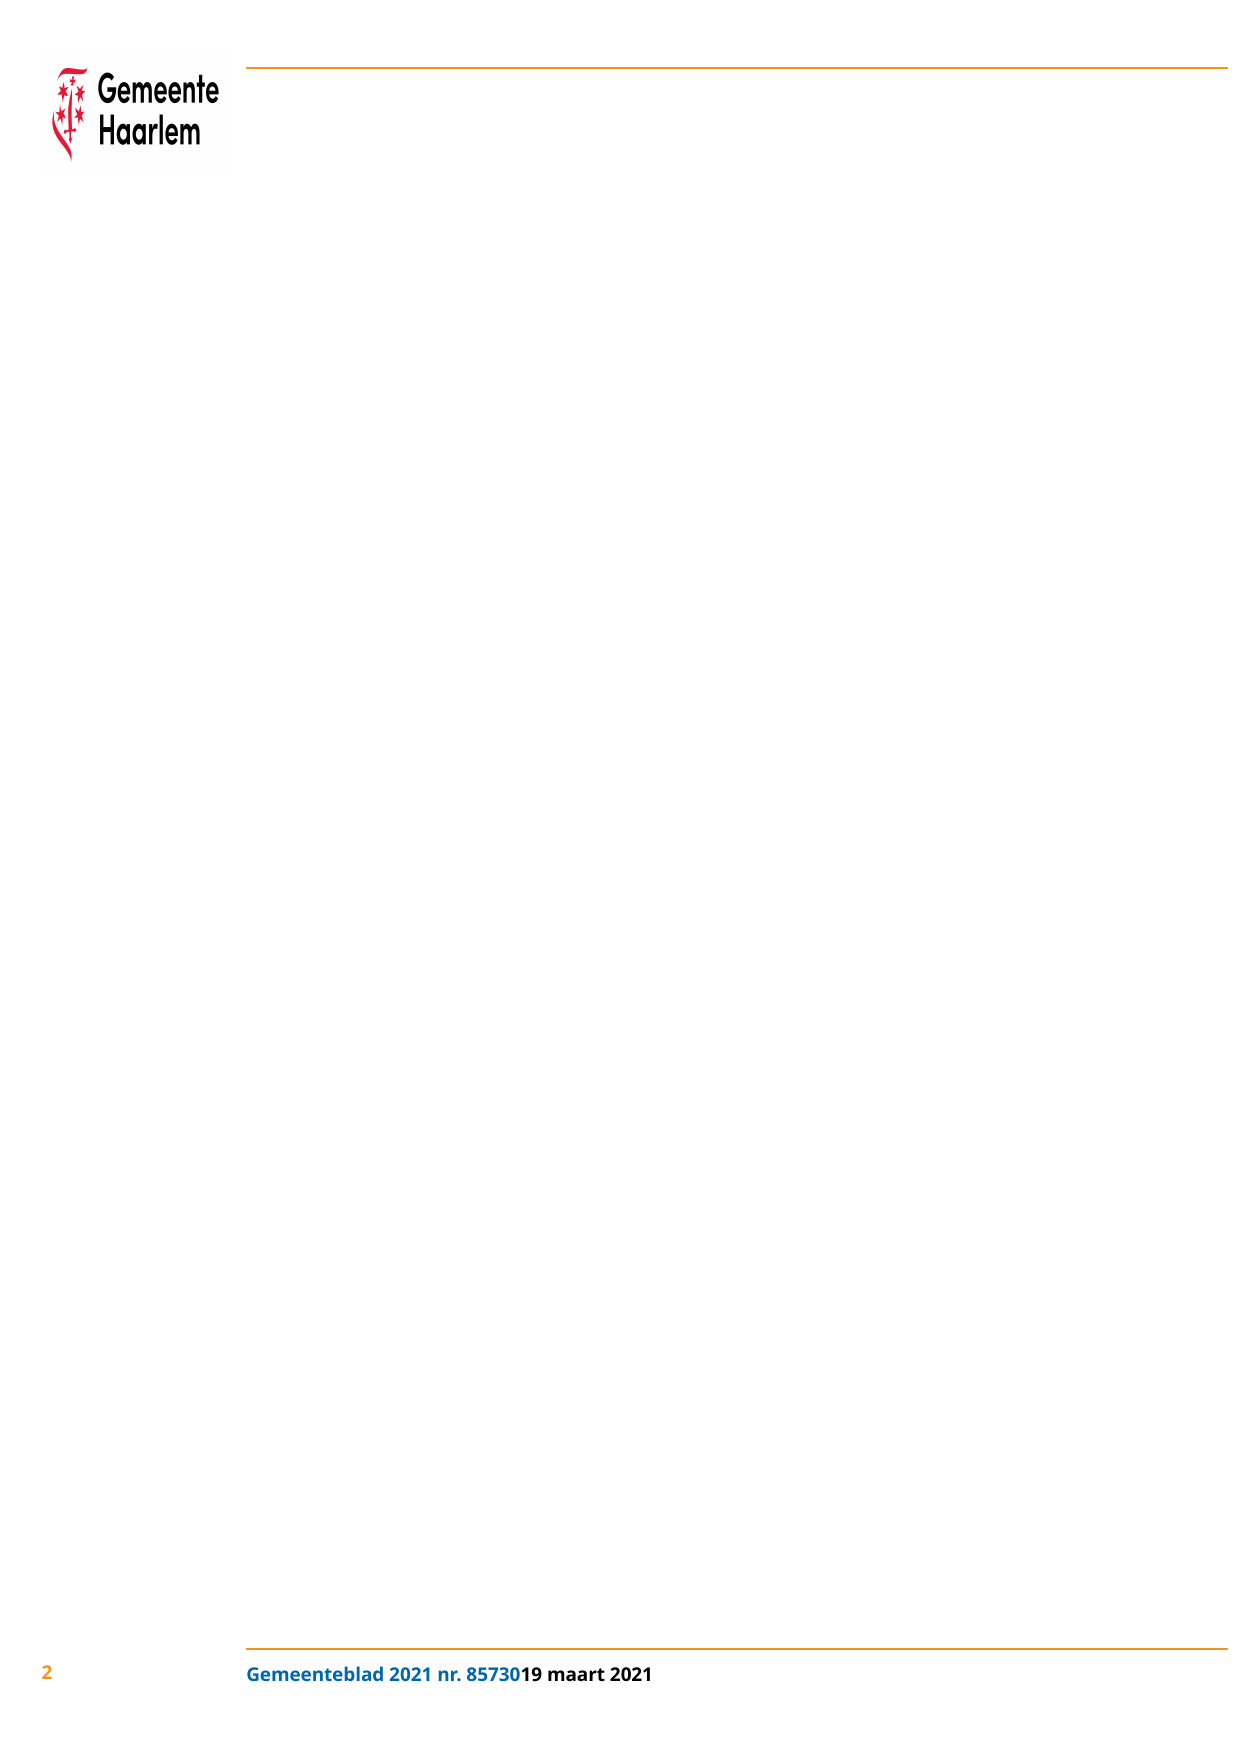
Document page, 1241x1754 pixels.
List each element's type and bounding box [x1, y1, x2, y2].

picture [41, 47, 231, 172]
